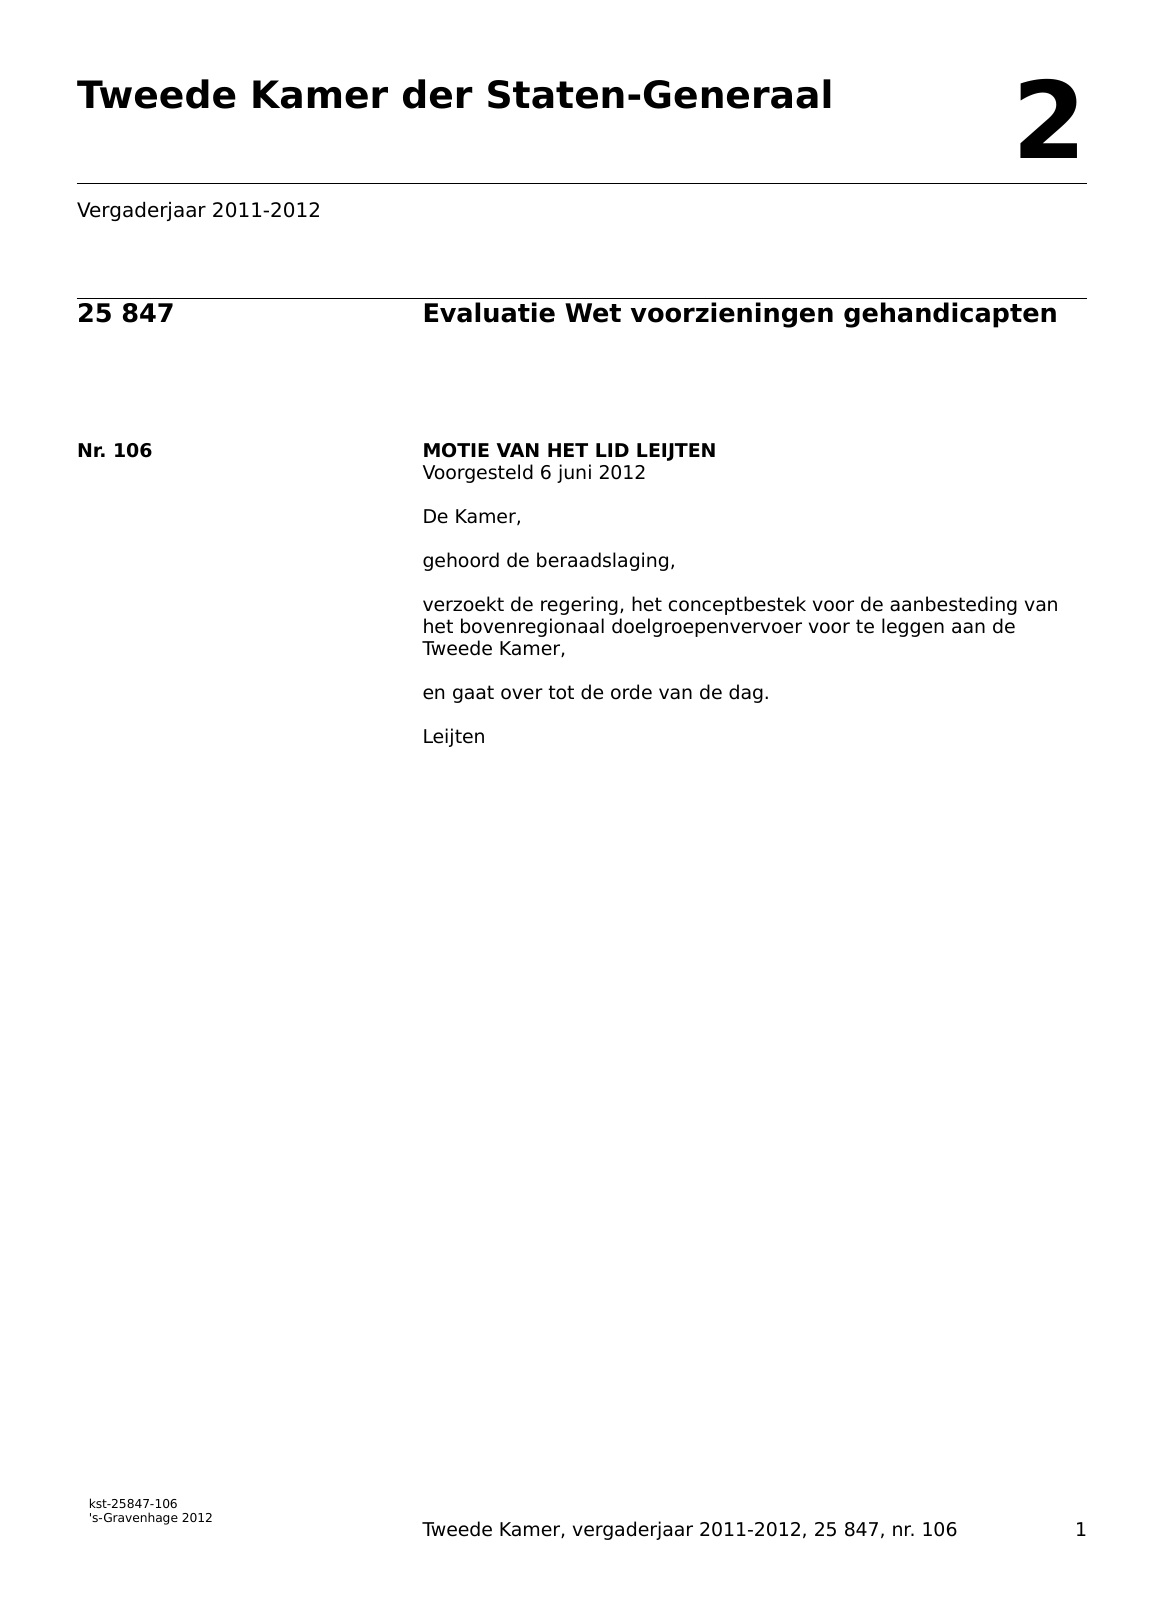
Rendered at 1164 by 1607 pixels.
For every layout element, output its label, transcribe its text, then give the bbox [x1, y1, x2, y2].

subtitle 25 847 Evaluatie Wet voorzieningen gehandicapten [77, 299, 1087, 329]
table_cell Vergaderjaar 2011-2012 [77, 184, 1087, 298]
text De Kamer, [422, 506, 1087, 528]
text kst-25847-106 [88, 1497, 323, 1511]
text Leijten [422, 726, 1087, 748]
text en gaat over tot de orde van de dag. [422, 682, 1087, 704]
subtitle Nr. 106 MOTIE VAN HET LID LEIJTEN [77, 440, 1087, 462]
text Voorgesteld 6 juni 2012 [422, 462, 1087, 484]
table_header 2 [886, 59, 1087, 183]
text gehoord de beraadslaging, [422, 550, 1087, 572]
text 's-Gravenhage 2012 [88, 1511, 323, 1525]
table_header Tweede Kamer der Staten-Generaal [77, 59, 886, 183]
text verzoekt de regering, het conceptbestek voor de aanbesteding van het bovenregionaal doelgroepenvervoer voor te leggen aan de Tweede Kamer, [422, 594, 1087, 660]
